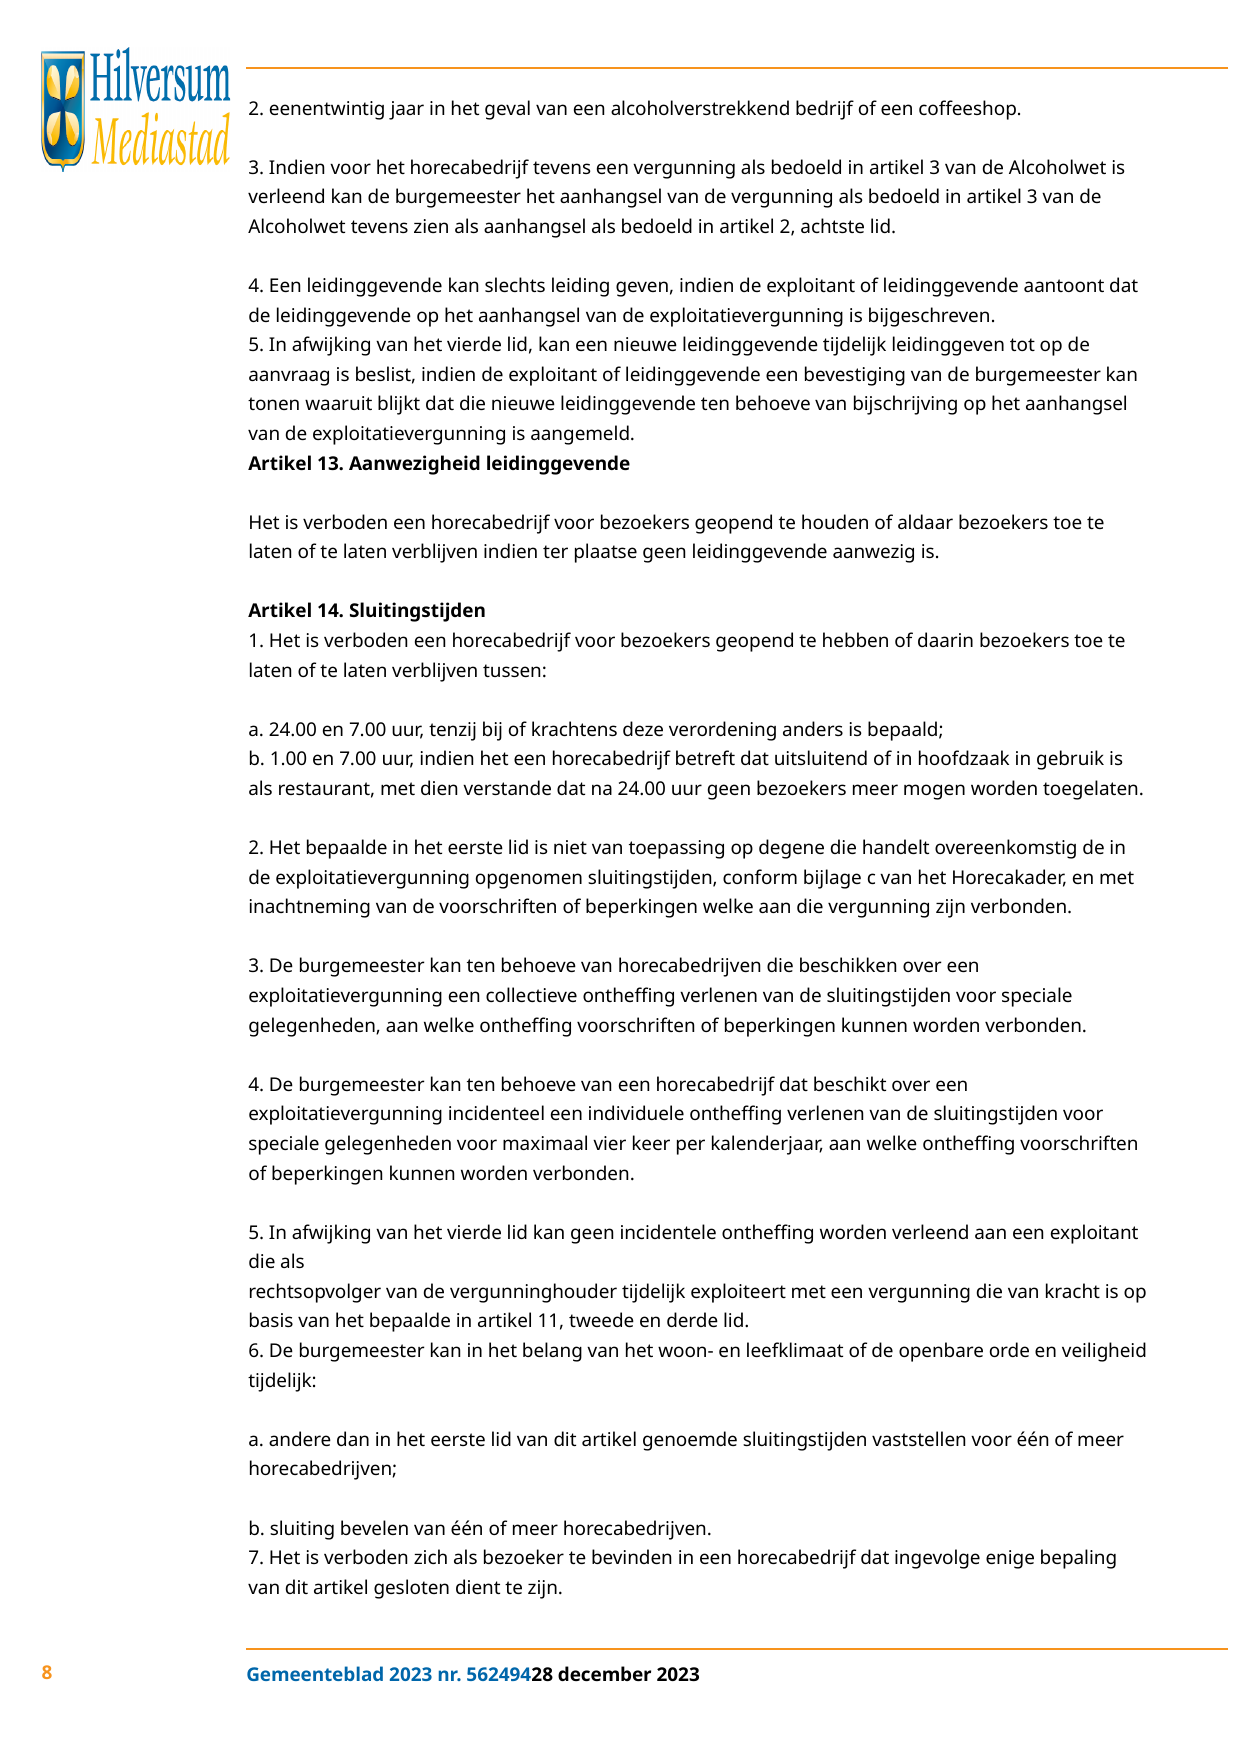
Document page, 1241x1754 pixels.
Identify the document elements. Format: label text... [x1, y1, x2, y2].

text 5. In afwijking van het vierde lid, kan een nieuwe leidinggevende tijdelijk leidinggeven tot op de aanvraag is beslist, indien de exploitant of leidinggevende een bevestiging van de burgemeester kan tonen waaruit blijkt dat die nieuwe leidinggevende ten behoeve van bijschrijving op het aanhangsel van de exploitatievergunning is aangemeld. [248, 331, 1152, 446]
text a. 24.00 en 7.00 uur, tenzij bij of krachtens deze verordening anders is bepaald; [248, 716, 1152, 742]
text 7. Het is verboden zich als bezoeker te bevinden in een horecabedrijf dat ingevolge enige bepaling van dit artikel gesloten dient te zijn. [248, 1544, 1152, 1600]
picture [41, 47, 231, 172]
text b. 1.00 en 7.00 uur, indien het een horecabedrijf betreft dat uitsluitend of in hoofdzaak in gebruik is als restaurant, met dien verstande dat na 24.00 uur geen bezoekers meer mogen worden toegelaten. [248, 746, 1152, 801]
text 2. Het bepaalde in het eerste lid is niet van toepassing op degene die handelt overeenkomstig de in de exploitatievergunning opgenomen sluitingstijden, conform bijlage c van het Horecakader, en met inachtneming van de voorschriften of beperkingen welke aan die vergunning zijn verbonden. [248, 834, 1152, 919]
text 6. De burgemeester kan in het belang van het woon- en leefklimaat of de openbare orde en veiligheid tijdelijk: [248, 1337, 1152, 1393]
text a. andere dan in het eerste lid van dit artikel genoemde sluitingstijden vaststellen voor één of meer horecabedrijven; [248, 1426, 1152, 1481]
text 3. De burgemeester kan ten behoeve van horecabedrijven die beschikken over een exploitatievergunning een collectieve ontheffing verlenen van de sluitingstijden voor speciale gelegenheden, aan welke ontheffing voorschriften of beperkingen kunnen worden verbonden. [248, 953, 1152, 1038]
text 4. De burgemeester kan ten behoeve van een horecabedrijf dat beschikt over een exploitatievergunning incidenteel een individuele ontheffing verlenen van de sluitingstijden voor speciale gelegenheden voor maximaal vier keer per kalenderjaar, aan welke ontheffing voorschriften of beperkingen kunnen worden verbonden. [248, 1071, 1152, 1186]
text 2. eenentwintig jaar in het geval van een alcoholverstrekkend bedrijf of een coffeeshop. [248, 95, 1152, 121]
text 3. Indien voor het horecabedrijf tevens een vergunning als bedoeld in artikel 3 van de Alcoholwet is verleend kan de burgemeester het aanhangsel van de vergunning als bedoeld in artikel 3 van de Alcoholwet tevens zien als aanhangsel als bedoeld in artikel 2, achtste lid. [248, 154, 1152, 239]
text Artikel 14. Sluitingstijden [248, 598, 1152, 623]
text 1. Het is verboden een horecabedrijf voor bezoekers geopend te hebben of daarin bezoekers toe te laten of te laten verblijven tussen: [248, 627, 1152, 683]
text b. sluiting bevelen van één of meer horecabedrijven. [248, 1515, 1152, 1541]
text 4. Een leidinggevende kan slechts leiding geven, indien de exploitant of leidinggevende aantoont dat de leidinggevende op het aanhangsel van de exploitatievergunning is bijgeschreven. [248, 272, 1152, 328]
text 5. In afwijking van het vierde lid kan geen incidentele ontheffing worden verleend aan een exploitant die als [248, 1219, 1152, 1274]
text Artikel 13. Aanwezigheid leidinggevende [248, 450, 1152, 476]
text rechtsopvolger van de vergunninghouder tijdelijk exploiteert met een vergunning die van kracht is op basis van het bepaalde in artikel 11, tweede en derde lid. [248, 1278, 1152, 1333]
text Het is verboden een horecabedrijf voor bezoekers geopend te houden of aldaar bezoekers toe te laten of te laten verblijven indien ter plaatse geen leidinggevende aanwezig is. [248, 509, 1152, 564]
